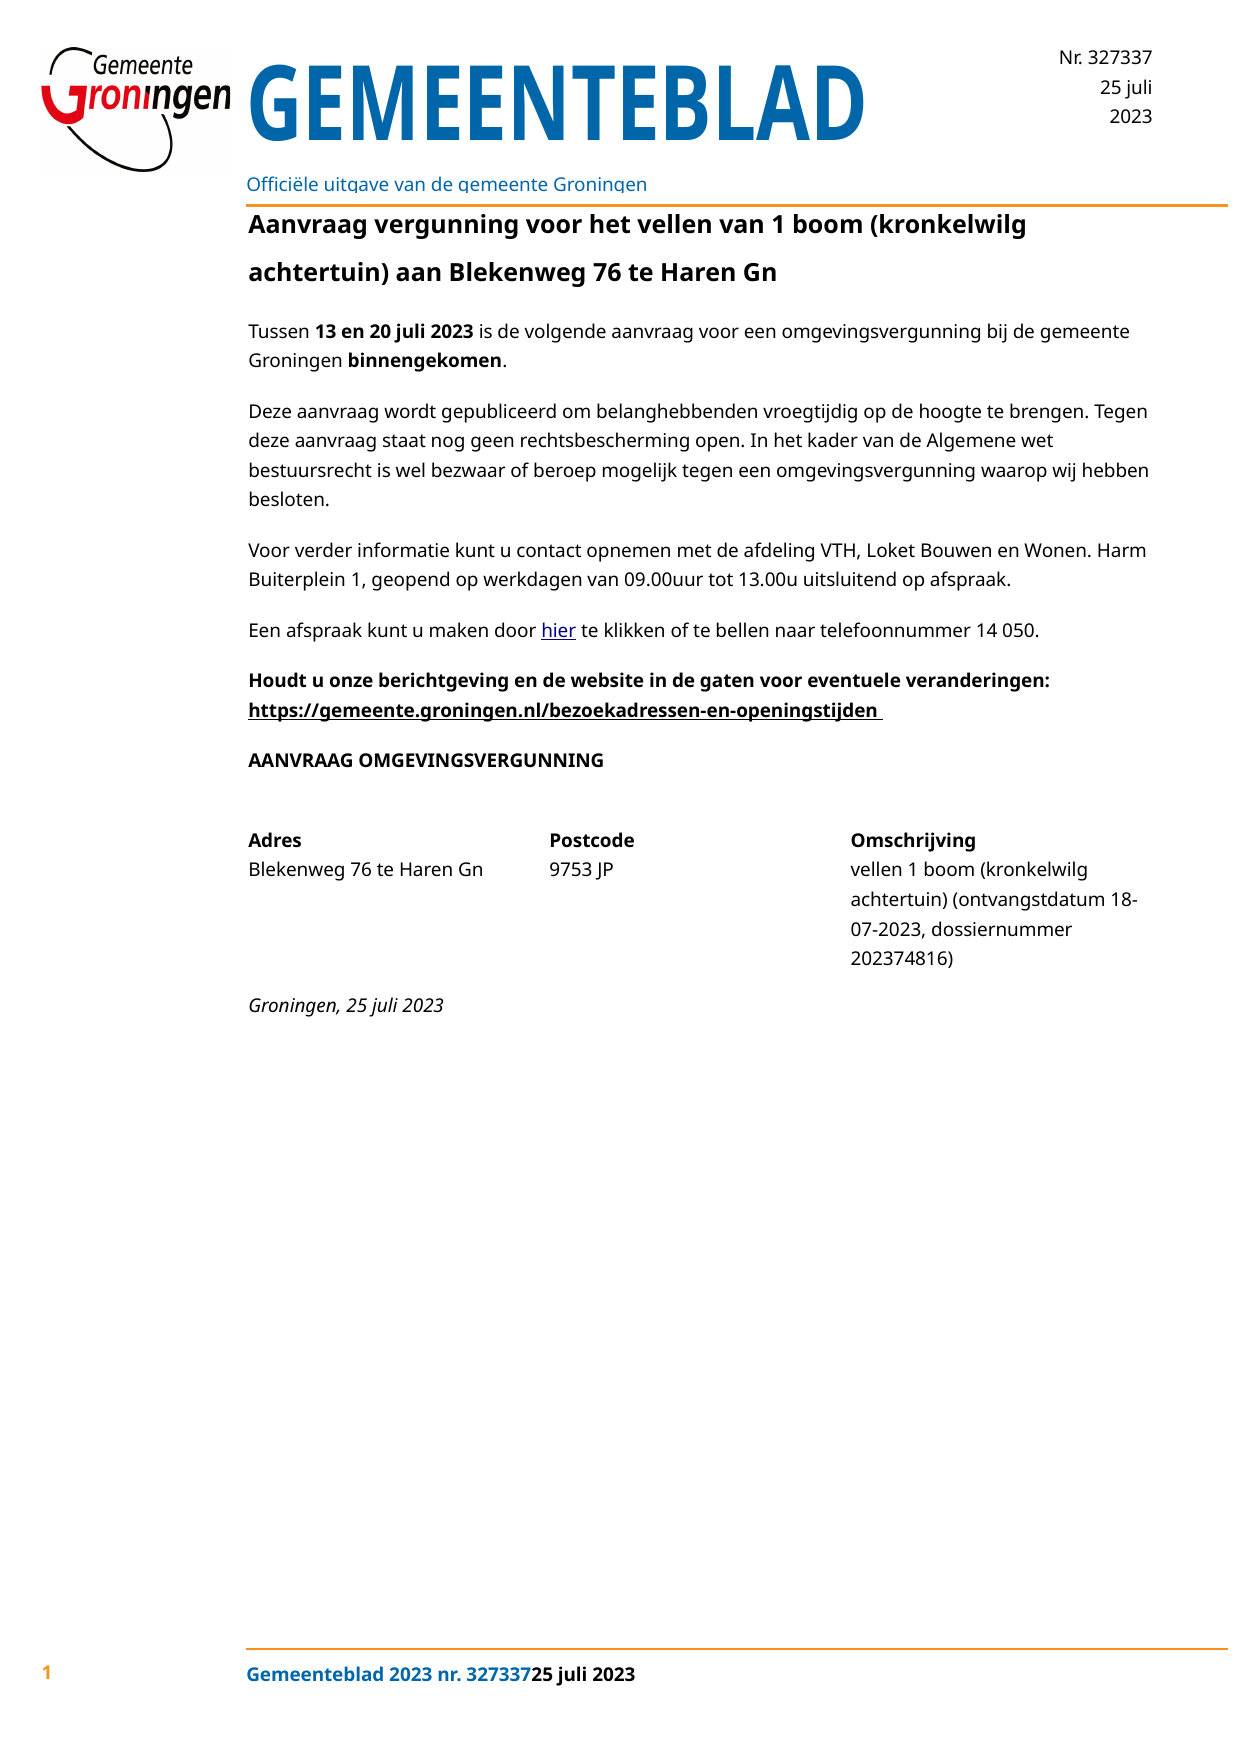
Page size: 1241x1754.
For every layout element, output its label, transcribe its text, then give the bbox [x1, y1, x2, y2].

text Voor verder informatie kunt u contact opnemen met de afdeling VTH, Loket Bouwen en Wonen. Harm Buiterplein 1, geopend op werkdagen van 09.00uur tot 13.00u uitsluitend op afspraak. [248, 537, 1152, 592]
text AANVRAAG OMGEVINGSVERGUNNING [248, 747, 1152, 773]
text Groningen, 25 juli 2023 [248, 993, 1152, 1018]
table_header Omschrijving [850, 828, 1152, 853]
picture [41, 47, 231, 172]
table_header Blekenweg 76 te Haren Gn [248, 857, 549, 971]
table_header vellen 1 boom (kronkelwilg achtertuin) (ontvangstdatum 18-07-2023, dossiernummer 202374816) [850, 857, 1152, 971]
text Een afspraak kunt u maken door hier te klikken of te bellen naar telefoonnummer 14 050. [248, 617, 1152, 643]
text Aanvraag vergunning voor het vellen van 1 boom (kronkelwilg achtertuin) aan Blekenweg 76 te Haren Gn [248, 207, 1152, 288]
table_header 9753 JP [549, 857, 850, 971]
text Deze aanvraag wordt gepubliceerd om belanghebbenden vroegtijdig op de hoogte te brengen. Tegen deze aanvraag staat nog geen rechtsbescherming open. In het kader van de Algemene wet bestuursrecht is wel bezwaar of beroep mogelijk tegen een omgevingsvergunning waarop wij hebben besloten. [248, 398, 1152, 512]
table_header Adres [248, 828, 549, 853]
table_header Postcode [549, 828, 850, 853]
text Houdt u onze berichtgeving en de website in de gaten voor eventuele veranderingen: https://gemeente.groningen.nl/bezoekadressen-en-openingstijden [248, 667, 1152, 723]
text Tussen 13 en 20 juli 2023 is de volgende aanvraag voor een omgevingsvergunning bij de gemeente Groningen binnengekomen. [248, 318, 1152, 373]
